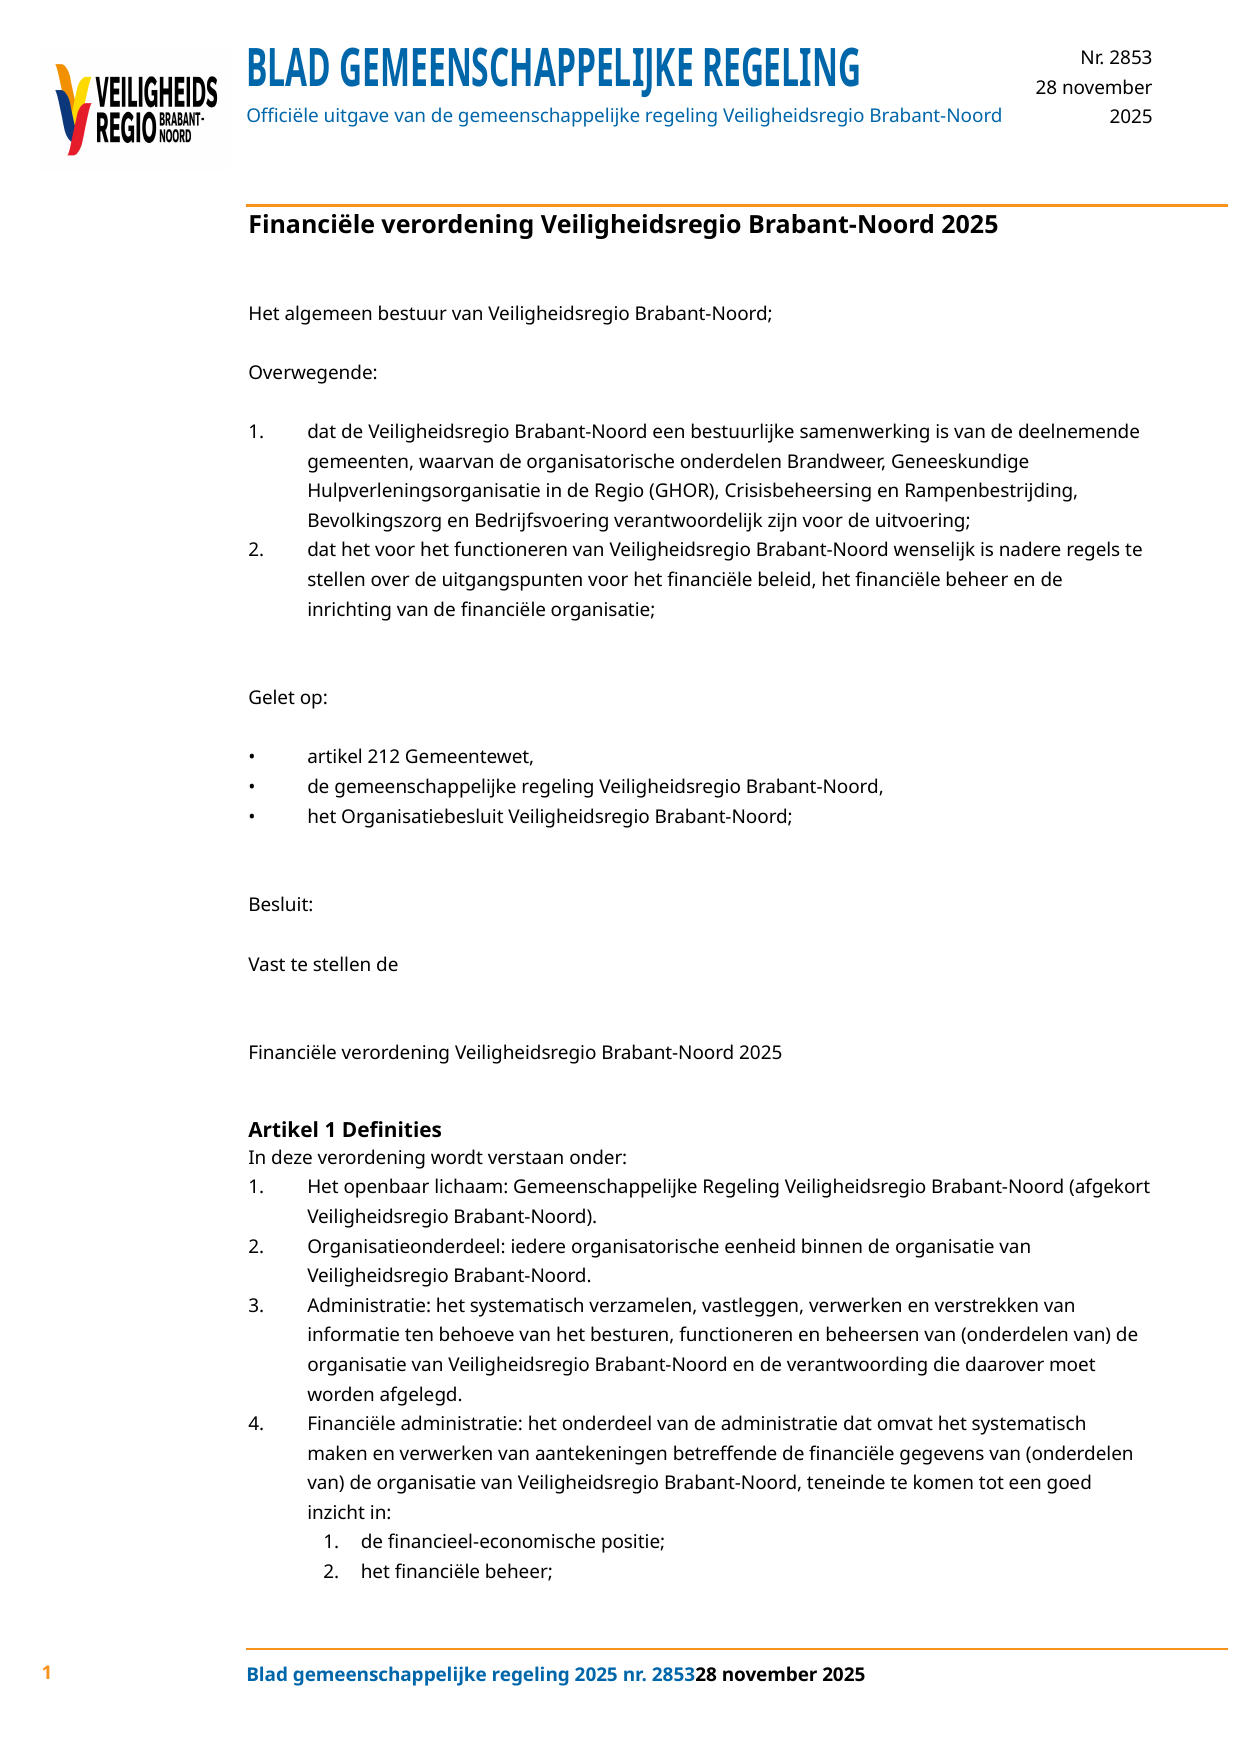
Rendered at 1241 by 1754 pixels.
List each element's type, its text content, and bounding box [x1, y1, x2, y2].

text Financiële verordening Veiligheidsregio Brabant-Noord 2025 [248, 1039, 1152, 1065]
list het financiële beheer; [323, 1558, 1152, 1584]
list Het openbaar lichaam: Gemeenschappelijke Regeling Veiligheidsregio Brabant-Noord (afgekort Veiligheidsregio Brabant-Noord). [248, 1174, 1152, 1229]
text Besluit: [248, 892, 1152, 917]
text Het algemeen bestuur van Veiligheidsregio Brabant-Noord; [248, 300, 1152, 326]
list dat het voor het functioneren van Veiligheidsregio Brabant-Noord wenselijk is nadere regels te stellen over de uitgangspunten voor het financiële beleid, het financiële beheer en de inrichting van de financiële organisatie; [248, 537, 1152, 621]
list Administratie: het systematisch verzamelen, vastleggen, verwerken en verstrekken van informatie ten behoeve van het besturen, functioneren en beheersen van (onderdelen van) de organisatie van Veiligheidsregio Brabant-Noord en de verantwoording die daarover moet worden afgelegd. [248, 1292, 1152, 1406]
text Artikel 1 Definities [248, 1116, 1152, 1144]
list dat de Veiligheidsregio Brabant-Noord een bestuurlijke samenwerking is van de deelnemende gemeenten, waarvan de organisatorische onderdelen Brandweer, Geneeskundige Hulpverleningsorganisatie in de Regio (GHOR), Crisisbeheersing en Rampenbestrijding, Bevolkingszorg en Bedrijfsvoering verantwoordelijk zijn voor de uitvoering; [248, 418, 1152, 533]
list het Organisatiebesluit Veiligheidsregio Brabant-Noord; [248, 803, 1152, 828]
list de gemeenschappelijke regeling Veiligheidsregio Brabant-Noord, [248, 773, 1152, 799]
list Organisatieonderdeel: iedere organisatorische eenheid binnen de organisatie van Veiligheidsregio Brabant-Noord. [248, 1233, 1152, 1288]
text Overwegende: [248, 359, 1152, 385]
list artikel 212 Gemeentewet, [248, 744, 1152, 769]
text Vast te stellen de [248, 951, 1152, 976]
picture [41, 47, 231, 172]
text In deze verordening wordt verstaan onder: [248, 1144, 1152, 1170]
list Financiële administratie: het onderdeel van de administratie dat omvat het systematisch maken en verwerken van aantekeningen betreffende de financiële gegevens van (onderdelen van) de organisatie van Veiligheidsregio Brabant-Noord, teneinde te komen tot een goed inzicht in: [248, 1410, 1152, 1525]
text Gelet op: [248, 684, 1152, 710]
list de financieel-economische positie; [323, 1529, 1152, 1554]
text Financiële verordening Veiligheidsregio Brabant-Noord 2025 [248, 207, 1152, 241]
